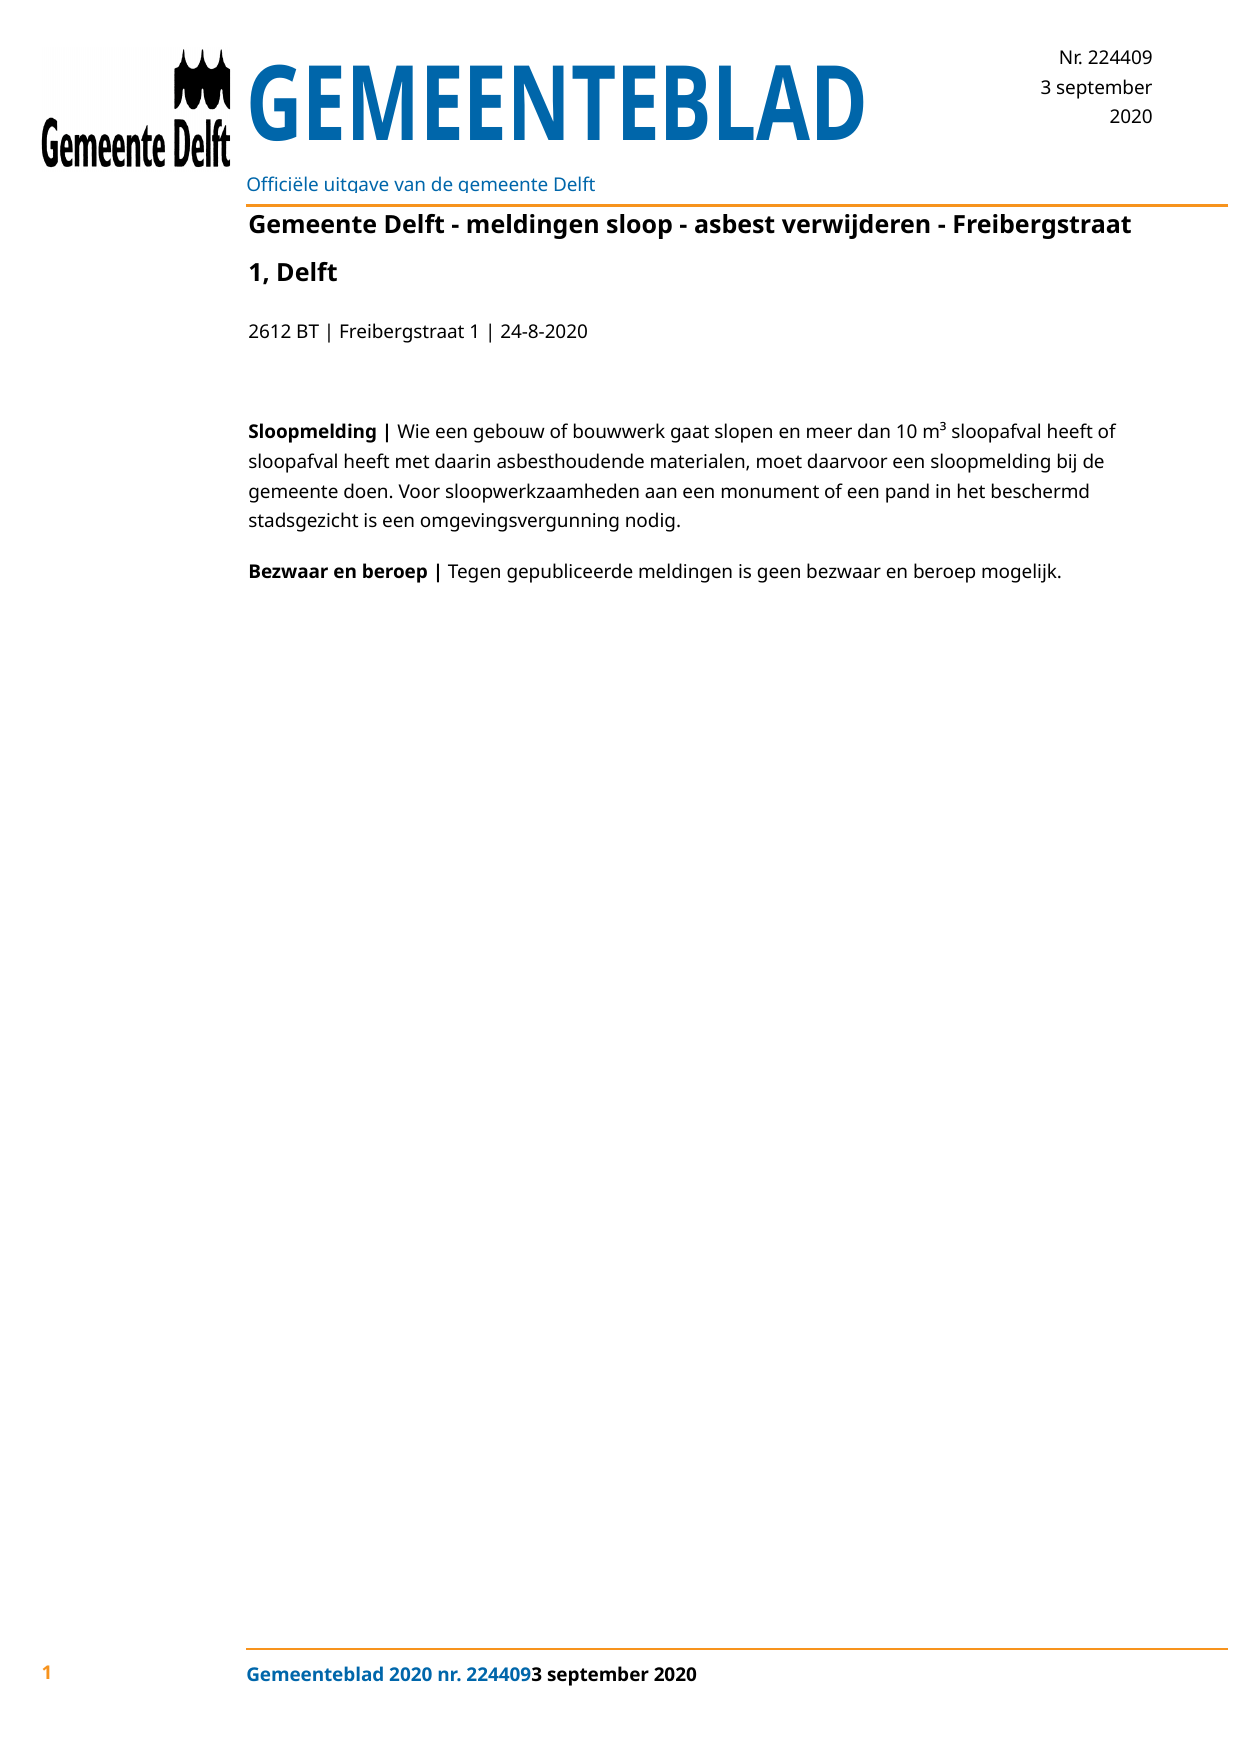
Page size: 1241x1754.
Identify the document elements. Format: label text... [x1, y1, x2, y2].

text Gemeente Delft - meldingen sloop - asbest verwijderen - Freibergstraat 1, Delft [248, 207, 1152, 288]
picture [41, 47, 231, 172]
text Bezwaar en beroep | Tegen gepubliceerde meldingen is geen bezwaar en beroep mogelijk. [248, 558, 1152, 584]
text Sloopmelding | Wie een gebouw of bouwwerk gaat slopen en meer dan 10 m³ sloopafval heeft of sloopafval heeft met daarin asbesthoudende materialen, moet daarvoor een sloopmelding bij de gemeente doen. Voor sloopwerkzaamheden aan een monument of een pand in het beschermd stadsgezicht is een omgevingsvergunning nodig. [248, 419, 1152, 533]
text 2612 BT | Freibergstraat 1 | 24-8-2020 [248, 318, 1152, 344]
